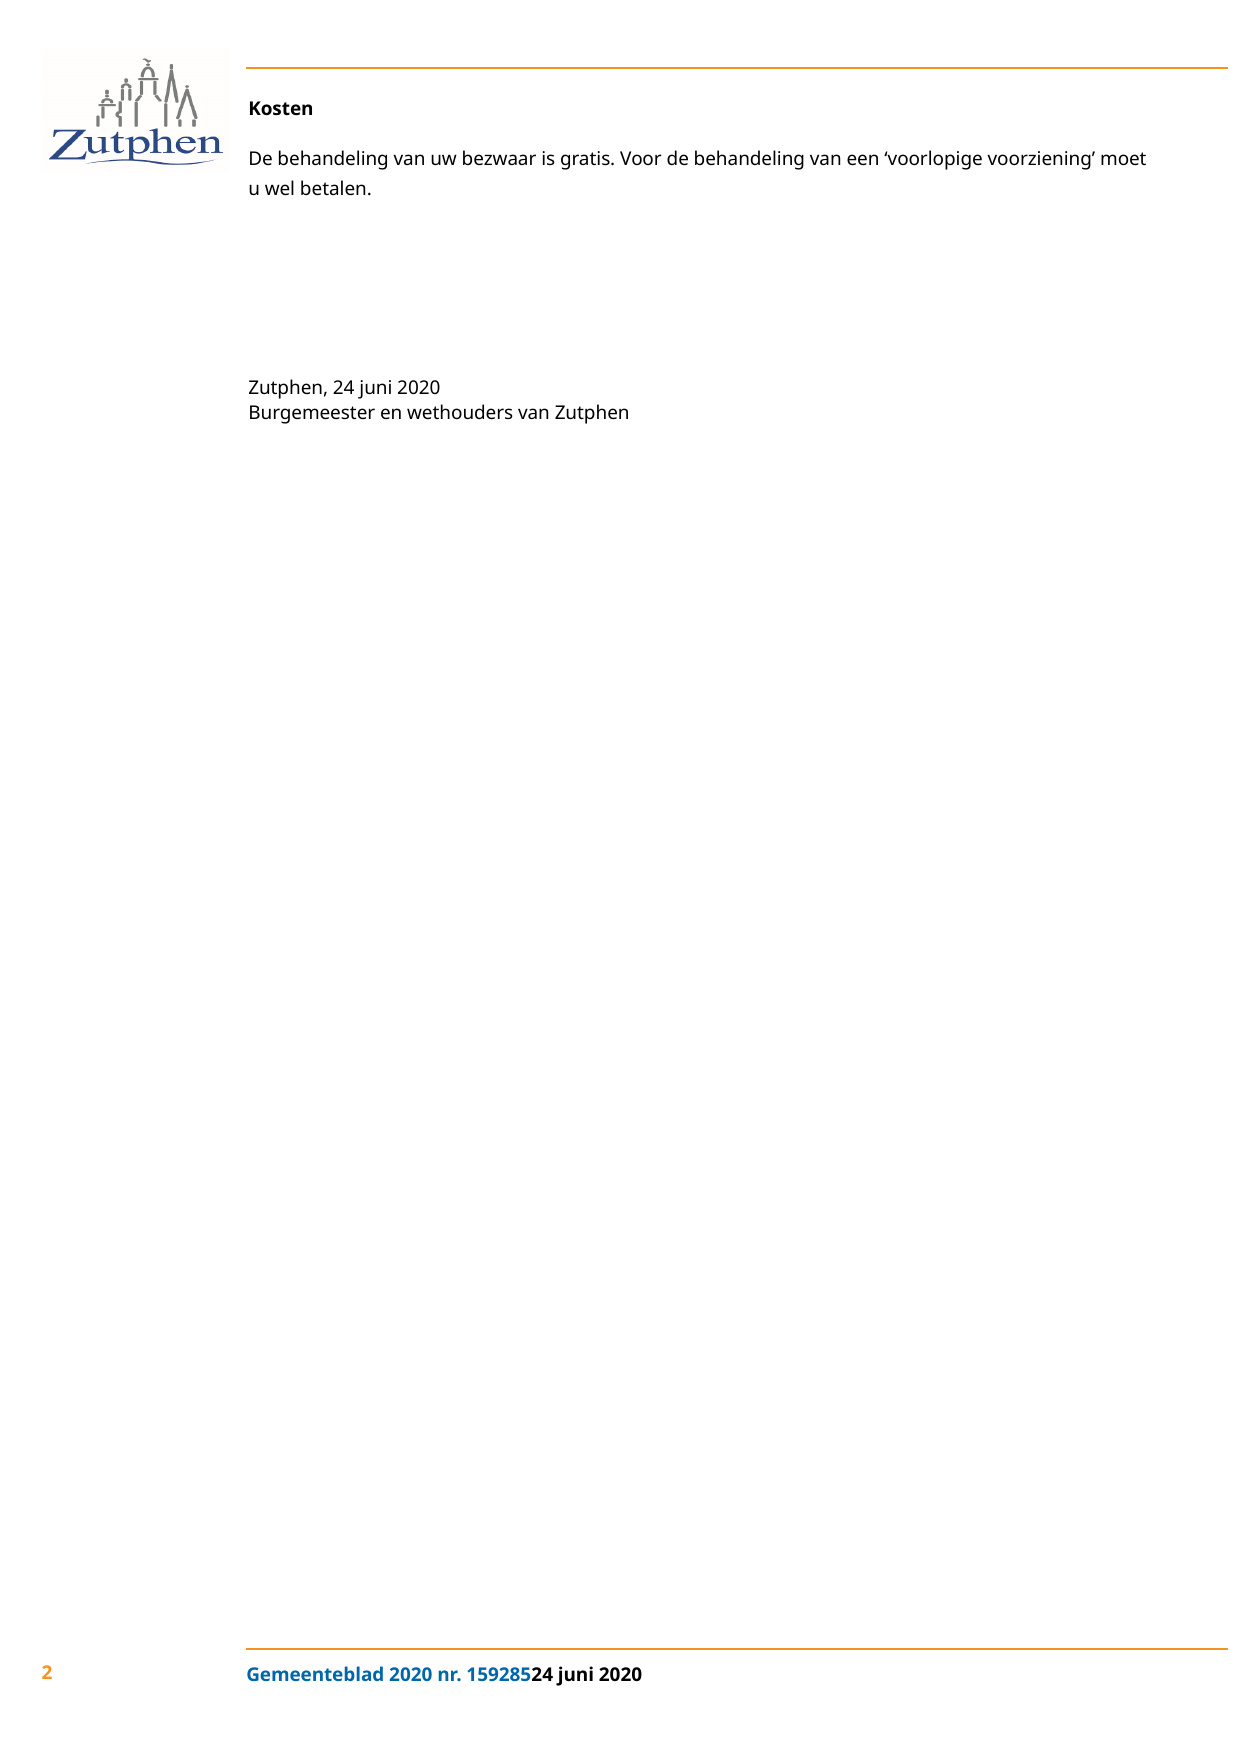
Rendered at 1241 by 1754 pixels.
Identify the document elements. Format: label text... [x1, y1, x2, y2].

text De behandeling van uw bezwaar is gratis. Voor de behandeling van een ‘voorlopige voorziening’ moet u wel betalen. [248, 145, 1152, 201]
picture [41, 47, 231, 172]
text Zutphen, 24 juni 2020 [248, 374, 1152, 399]
text Burgemeester en wethouders van Zutphen [248, 399, 1152, 425]
text Kosten [248, 95, 1152, 121]
